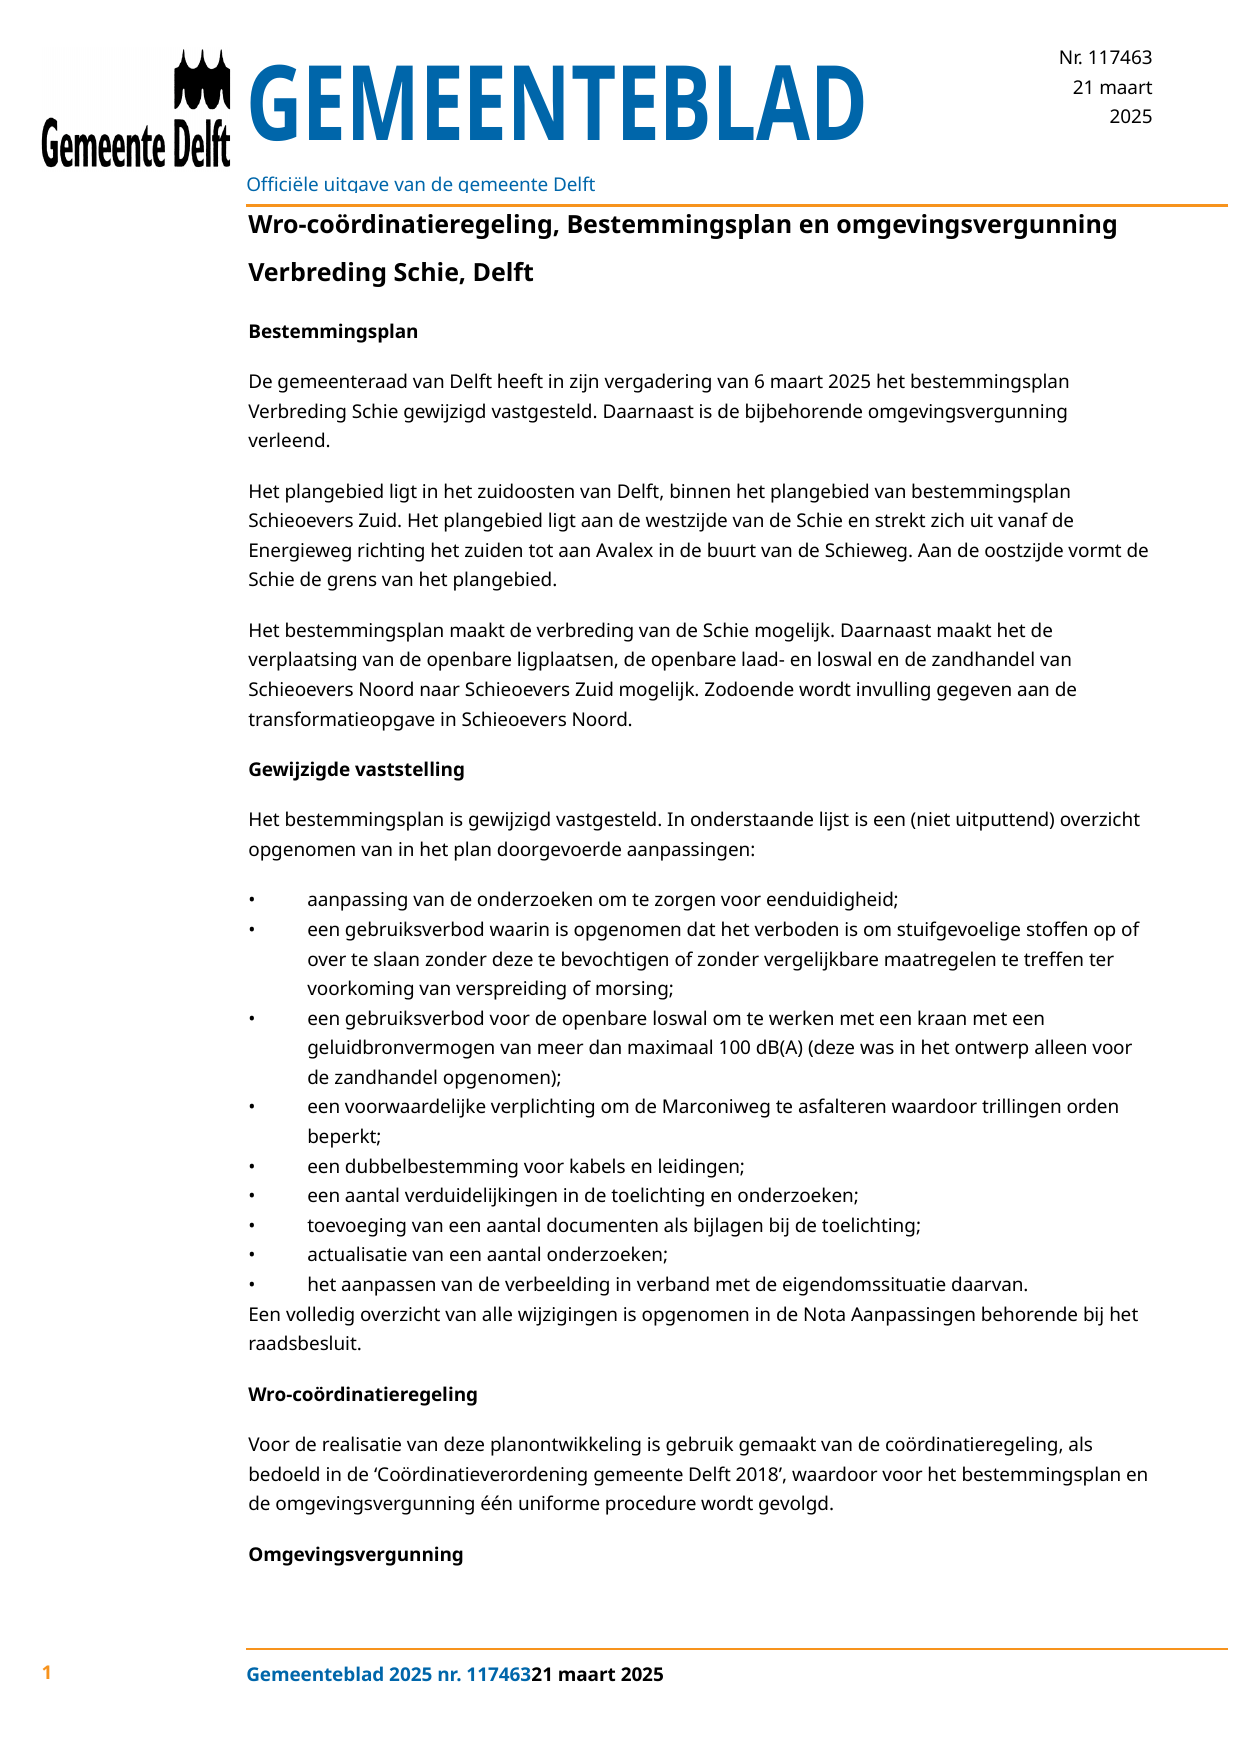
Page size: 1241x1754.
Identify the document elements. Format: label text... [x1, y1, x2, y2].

text Het plangebied ligt in het zuidoosten van Delft, binnen het plangebied van bestemmingsplan Schieoevers Zuid. Het plangebied ligt aan de westzijde van de Schie en strekt zich uit vanaf de Energieweg richting het zuiden tot aan Avalex in de buurt van de Schieweg. Aan de oostzijde vormt de Schie de grens van het plangebied. [248, 478, 1152, 592]
list een gebruiksverbod voor de openbare loswal om te werken met een kraan met een geluidbronvermogen van meer dan maximaal 100 dB(A) (deze was in het ontwerp alleen voor de zandhandel opgenomen); [248, 1005, 1152, 1090]
text Het bestemmingsplan maakt de verbreding van de Schie mogelijk. Daarnaast maakt het de verplaatsing van de openbare ligplaatsen, de openbare laad- en loswal en de zandhandel van Schieoevers Noord naar Schieoevers Zuid mogelijk. Zodoende wordt invulling gegeven aan de transformatieopgave in Schieoevers Noord. [248, 617, 1152, 732]
picture [41, 47, 231, 172]
list een gebruiksverbod waarin is opgenomen dat het verboden is om stuifgevoelige stoffen op of over te slaan zonder deze te bevochtigen of zonder vergelijkbare maatregelen te treffen ter voorkoming van verspreiding of morsing; [248, 916, 1152, 1001]
list een dubbelbestemming voor kabels en leidingen; [248, 1153, 1152, 1179]
text Gewijzigde vaststelling [248, 756, 1152, 782]
list toevoeging van een aantal documenten als bijlagen bij de toelichting; [248, 1212, 1152, 1238]
list een voorwaardelijke verplichting om de Marconiweg te asfalteren waardoor trillingen orden beperkt; [248, 1094, 1152, 1149]
text Bestemmingsplan [248, 318, 1152, 344]
text De gemeenteraad van Delft heeft in zijn vergadering van 6 maart 2025 het bestemmingsplan Verbreding Schie gewijzigd vastgesteld. Daarnaast is de bijbehorende omgevingsvergunning verleend. [248, 368, 1152, 453]
text Het bestemmingsplan is gewijzigd vastgesteld. In onderstaande lijst is een (niet uitputtend) overzicht opgenomen van in het plan doorgevoerde aanpassingen: [248, 807, 1152, 862]
list het aanpassen van de verbeelding in verband met de eigendomssituatie daarvan. [248, 1271, 1152, 1297]
text Wro-coördinatieregeling [248, 1381, 1152, 1407]
text Voor de realisatie van deze planontwikkeling is gebruik gemaakt van de coördinatieregeling, als bedoeld in de ‘Coördinatieverordening gemeente Delft 2018’, waardoor voor het bestemmingsplan en de omgevingsvergunning één uniforme procedure wordt gevolgd. [248, 1431, 1152, 1516]
list aanpassing van de onderzoeken om te zorgen voor eenduidigheid; [248, 887, 1152, 912]
text Wro-coördinatieregeling, Bestemmingsplan en omgevingsvergunning Verbreding Schie, Delft [248, 207, 1152, 288]
list actualisatie van een aantal onderzoeken; [248, 1242, 1152, 1267]
list een aantal verduidelijkingen in de toelichting en onderzoeken; [248, 1182, 1152, 1208]
text Omgevingsvergunning [248, 1541, 1152, 1567]
text Een volledig overzicht van alle wijzigingen is opgenomen in de Nota Aanpassingen behorende bij het raadsbesluit. [248, 1301, 1152, 1356]
